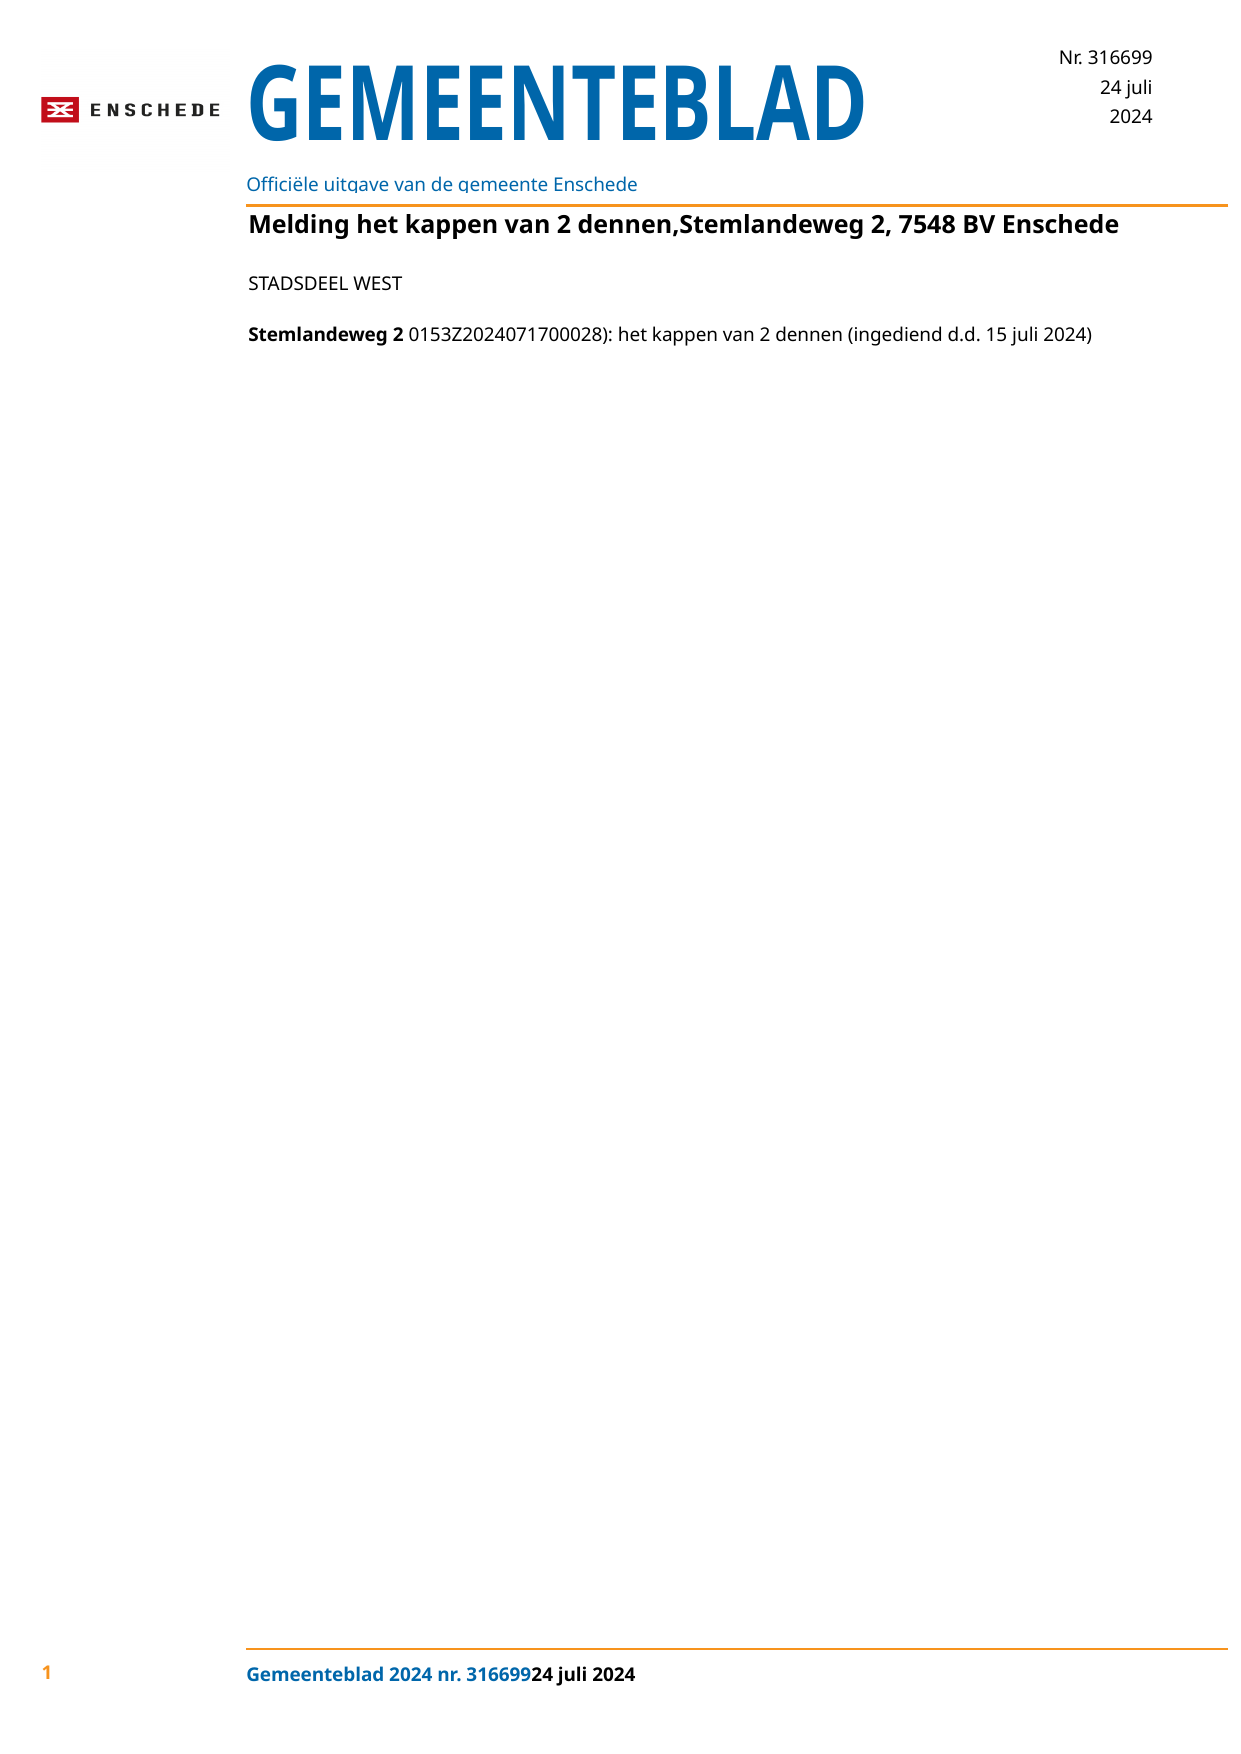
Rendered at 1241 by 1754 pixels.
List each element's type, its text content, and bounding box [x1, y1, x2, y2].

picture [41, 47, 231, 172]
text STADSDEEL WEST [248, 270, 1152, 296]
text Stemlandeweg 2 0153Z2024071700028): het kappen van 2 dennen (ingediend d.d. 15 juli 2024) [248, 321, 1152, 346]
text Melding het kappen van 2 dennen,Stemlandeweg 2, 7548 BV Enschede [248, 207, 1152, 241]
